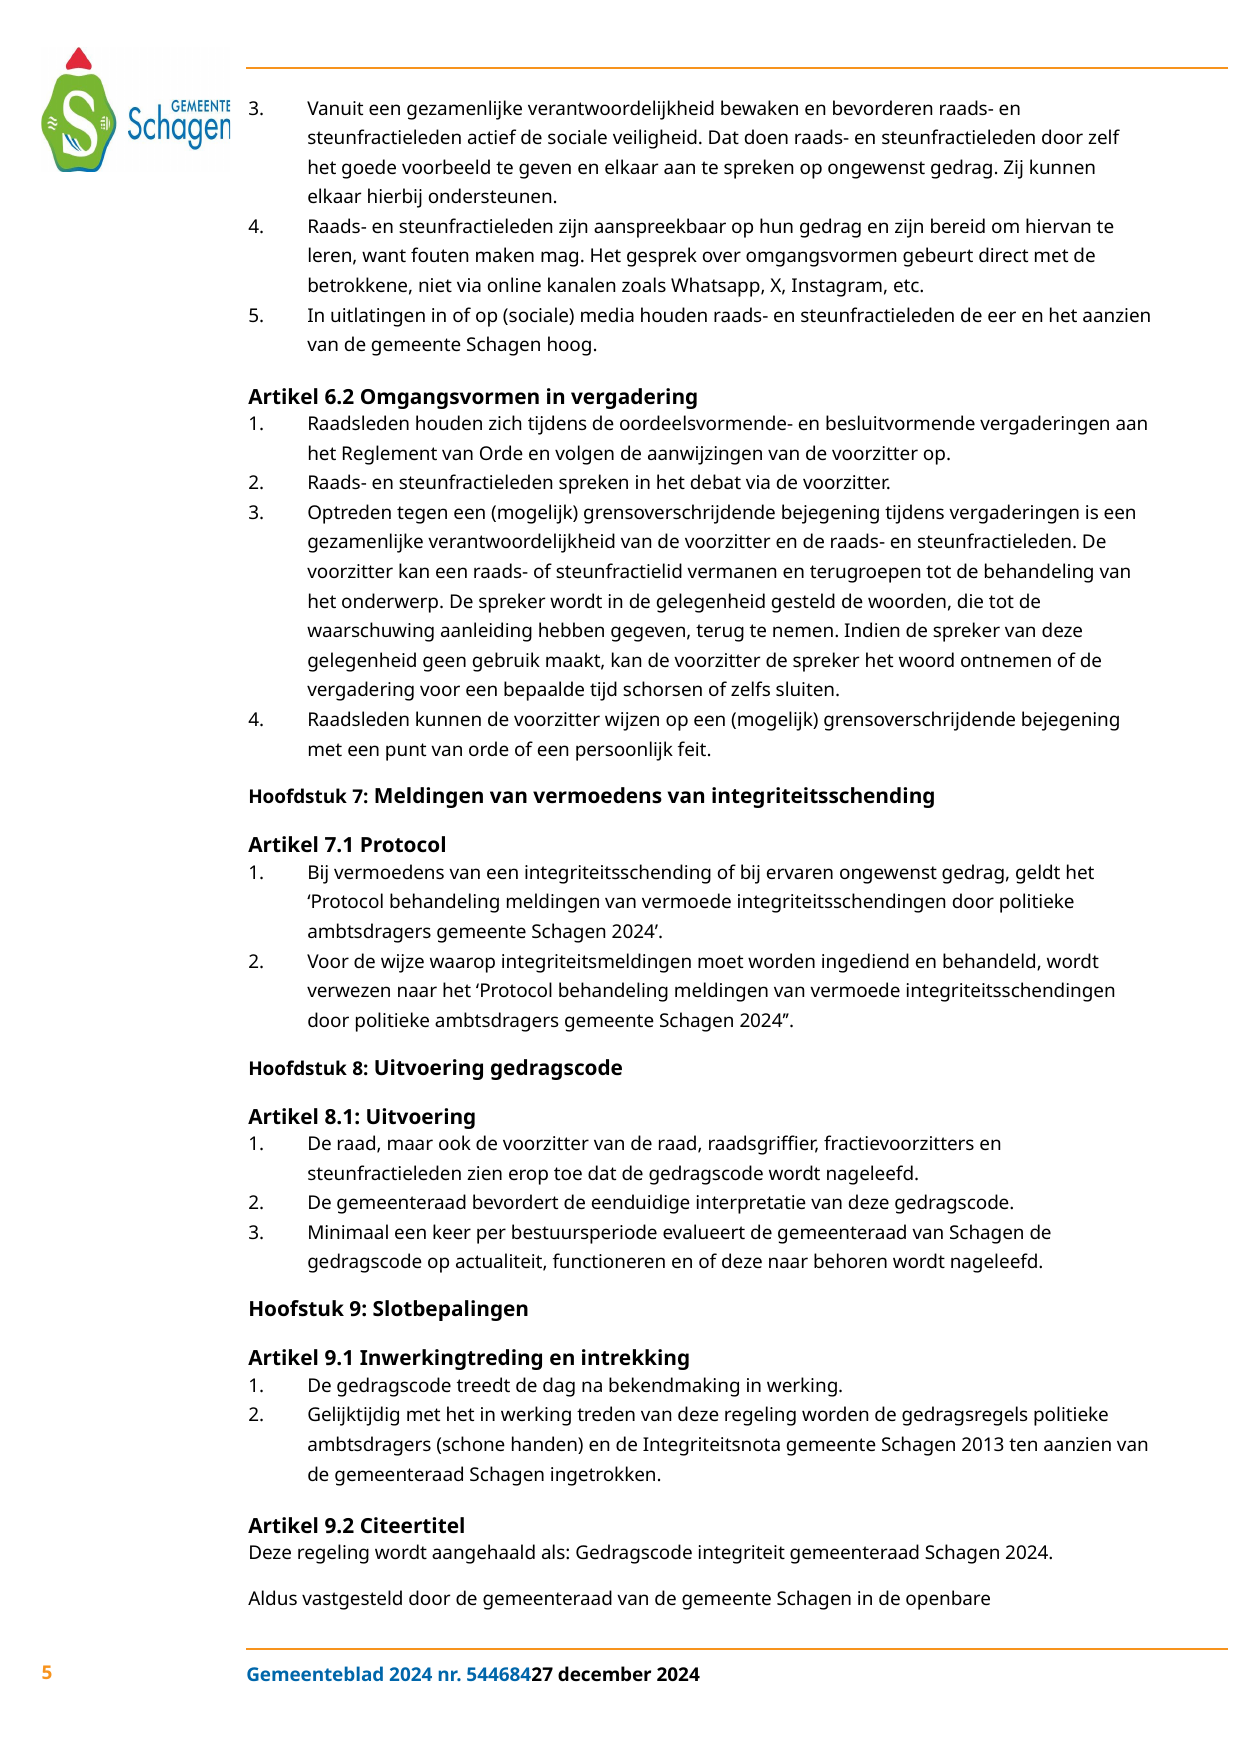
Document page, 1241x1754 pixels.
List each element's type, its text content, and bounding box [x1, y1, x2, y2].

text Artikel 9.2 Citeertitel [248, 1511, 1152, 1539]
text Hoofstuk 9: Slotbepalingen [248, 1294, 1152, 1323]
list Raadsleden kunnen de voorzitter wijzen op een (mogelijk) grensoverschrijdende bejegening met een punt van orde of een persoonlijk feit. [248, 706, 1152, 761]
list Bij vermoedens van een integriteitsschending of bij ervaren ongewenst gedrag, geldt het ‘Protocol behandeling meldingen van vermoede integriteitsschendingen door politieke ambtsdragers gemeente Schagen 2024’. [248, 859, 1152, 944]
list Raadsleden houden zich tijdens de oordeelsvormende- en besluitvormende vergaderingen aan het Reglement van Orde en volgen de aanwijzingen van de voorzitter op. [248, 410, 1152, 466]
list Optreden tegen een (mogelijk) grensoverschrijdende bejegening tijdens vergaderingen is een gezamenlijke verantwoordelijkheid van de voorzitter en de raads- en steunfractieleden. De voorzitter kan een raads- of steunfractielid vermanen en terugroepen tot de behandeling van het onderwerp. De spreker wordt in de gelegenheid gesteld de woorden, die tot de waarschuwing aanleiding hebben gegeven, terug te nemen. Indien de spreker van deze gelegenheid geen gebruik maakt, kan de voorzitter de spreker het woord ontnemen of de vergadering voor een bepaalde tijd schorsen of zelfs sluiten. [248, 499, 1152, 702]
list Raads- en steunfractieleden spreken in het debat via de voorzitter. [248, 469, 1152, 495]
list In uitlatingen in of op (sociale) media houden raads- en steunfractieleden de eer en het aanzien van de gemeente Schagen hoog. [248, 302, 1152, 357]
list De raad, maar ook de voorzitter van de raad, raadsgriffier, fractievoorzitters en steunfractieleden zien erop toe dat de gedragscode wordt nageleefd. [248, 1130, 1152, 1186]
text Hoofdstuk 7: Meldingen van vermoedens van integriteitsschending [248, 781, 1152, 810]
text Artikel 8.1: Uitvoering [248, 1102, 1152, 1130]
list Vanuit een gezamenlijke verantwoordelijkheid bewaken en bevorderen raads- en steunfractieleden actief de sociale veiligheid. Dat doen raads- en steunfractieleden door zelf het goede voorbeeld te geven en elkaar aan te spreken op ongewenst gedrag. Zij kunnen elkaar hierbij ondersteunen. [248, 95, 1152, 209]
text Artikel 7.1 Protocol [248, 831, 1152, 859]
list Raads- en steunfractieleden zijn aanspreekbaar op hun gedrag en zijn bereid om hiervan te leren, want fouten maken mag. Het gesprek over omgangsvormen gebeurt direct met de betrokkene, niet via online kanalen zoals Whatsapp, X, Instagram, etc. [248, 213, 1152, 298]
text Aldus vastgesteld door de gemeenteraad van de gemeente Schagen in de openbare [248, 1585, 1152, 1611]
list Minimaal een keer per bestuursperiode evalueert de gemeenteraad van Schagen de gedragscode op actualiteit, functioneren en of deze naar behoren wordt nageleefd. [248, 1219, 1152, 1274]
list Voor de wijze waarop integriteitsmeldingen moet worden ingediend en behandeld, wordt verwezen naar het ‘Protocol behandeling meldingen van vermoede integriteitsschendingen door politieke ambtsdragers gemeente Schagen 2024’’. [248, 948, 1152, 1033]
list Gelijktijdig met het in werking treden van deze regeling worden de gedragsregels politieke ambtsdragers (schone handen) en de Integriteitsnota gemeente Schagen 2013 ten aanzien van de gemeenteraad Schagen ingetrokken. [248, 1402, 1152, 1486]
picture [41, 47, 231, 172]
text Hoofdstuk 8: Uitvoering gedragscode [248, 1053, 1152, 1081]
list De gemeenteraad bevordert de eenduidige interpretatie van deze gedragscode. [248, 1189, 1152, 1215]
text Artikel 9.1 Inwerkingtreding en intrekking [248, 1343, 1152, 1372]
text Deze regeling wordt aangehaald als: Gedragscode integriteit gemeenteraad Schagen 2024. [248, 1539, 1152, 1565]
text Artikel 6.2 Omgangsvormen in vergadering [248, 382, 1152, 410]
list De gedragscode treedt de dag na bekendmaking in werking. [248, 1372, 1152, 1398]
